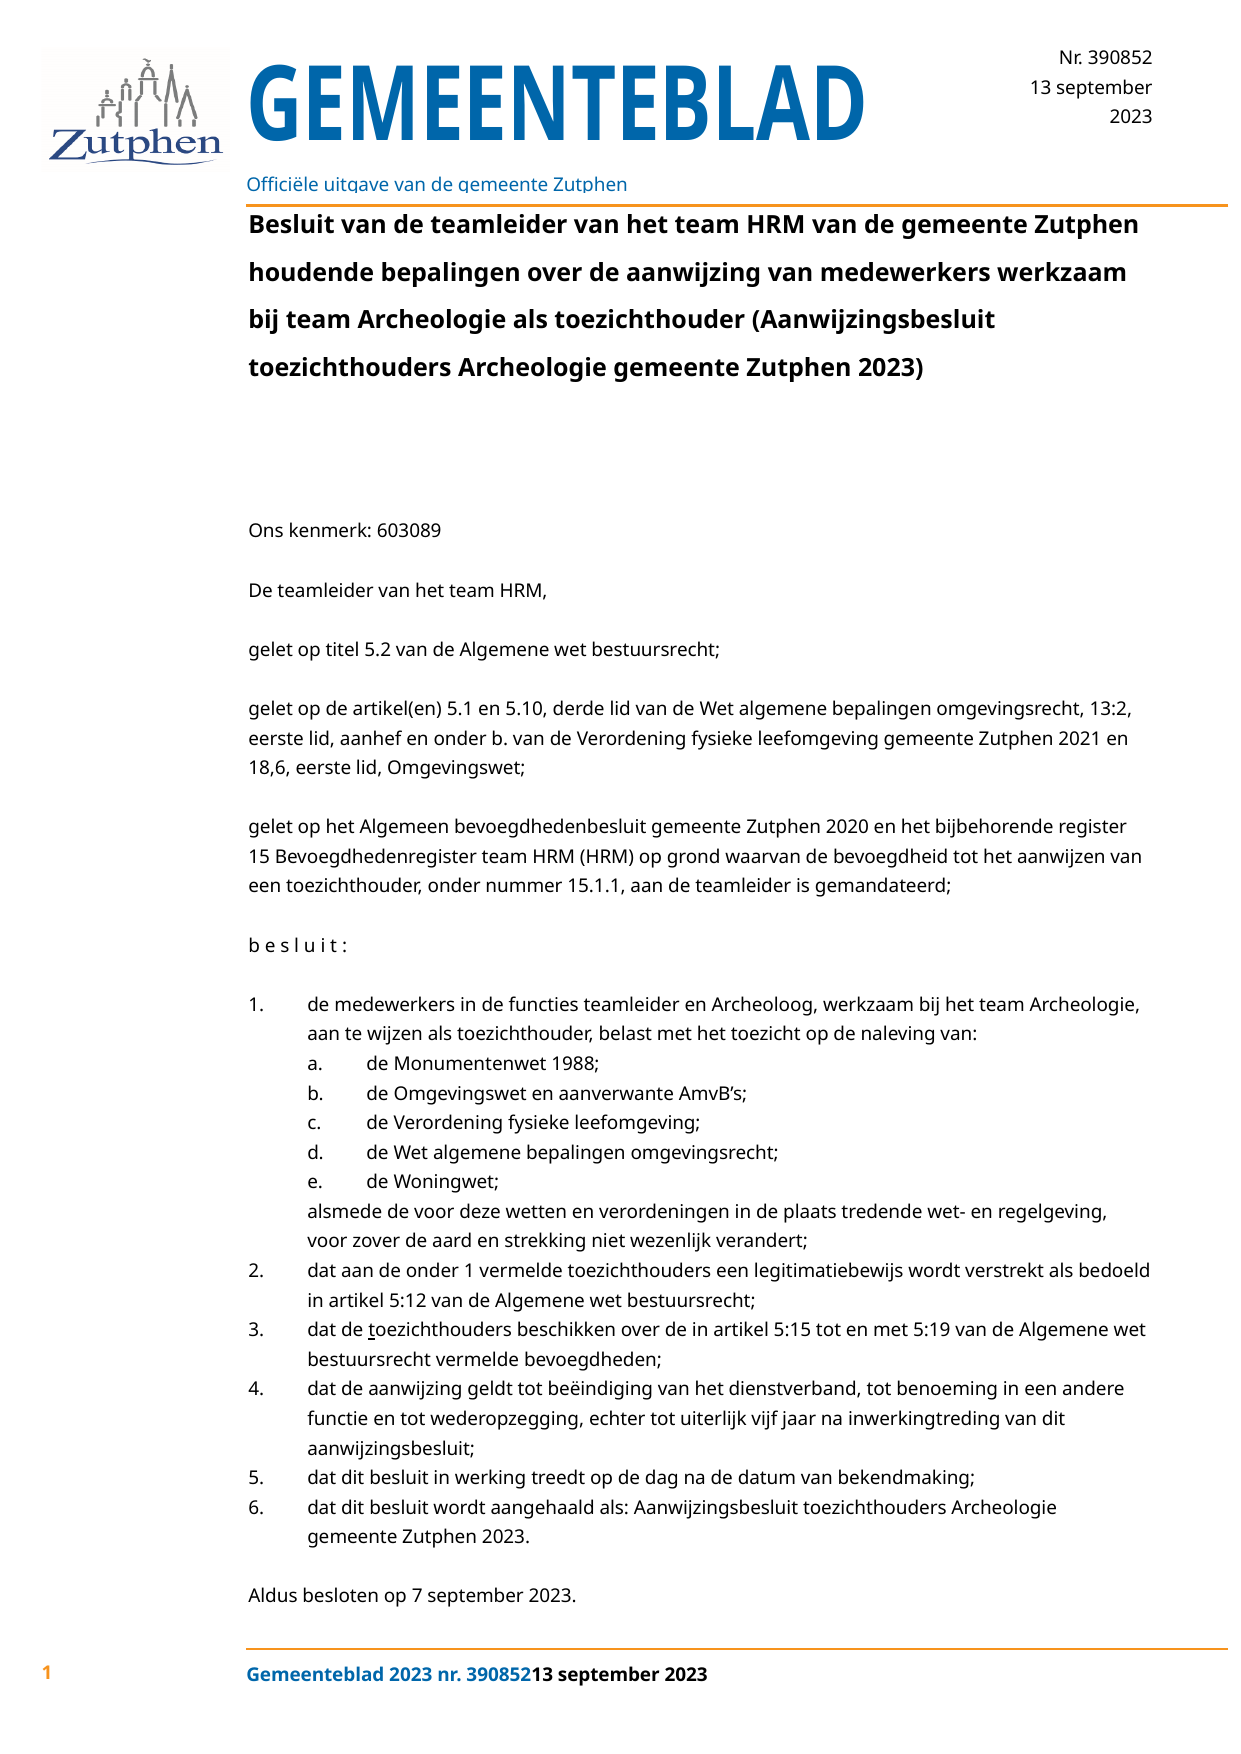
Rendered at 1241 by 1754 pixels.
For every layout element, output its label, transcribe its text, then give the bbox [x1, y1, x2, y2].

list de Omgevingswet en aanverwante AmvB’s; [307, 1080, 1152, 1106]
list dat aan de onder 1 vermelde toezichthouders een legitimatiebewijs wordt verstrekt als bedoeld in artikel 5:12 van de Algemene wet bestuursrecht; [248, 1257, 1152, 1313]
text Aldus besloten op 7 september 2023. [248, 1583, 1152, 1608]
list de Wet algemene bepalingen omgevingsrecht; [307, 1139, 1152, 1165]
list de medewerkers in de functies teamleider en Archeoloog, werkzaam bij het team Archeologie, aan te wijzen als toezichthouder, belast met het toezicht op de naleving van: [248, 991, 1152, 1046]
picture [41, 47, 231, 172]
text De teamleider van het team HRM, [248, 577, 1152, 603]
text Ons kenmerk: 603089 [248, 518, 1152, 543]
text gelet op titel 5.2 van de Algemene wet bestuursrecht; [248, 636, 1152, 662]
list alsmede de voor deze wetten en verordeningen in de plaats tredende wet- en regelgeving, voor zover de aard en strekking niet wezenlijk verandert; [248, 1198, 1152, 1253]
list dat dit besluit in werking treedt op de dag na de datum van bekendmaking; [248, 1464, 1152, 1490]
list dat dit besluit wordt aangehaald als: Aanwijzingsbesluit toezichthouders Archeologie gemeente Zutphen 2023. [248, 1494, 1152, 1549]
text gelet op de artikel(en) 5.1 en 5.10, derde lid van de Wet algemene bepalingen omgevingsrecht, 13:2, eerste lid, aanhef en onder b. van de Verordening fysieke leefomgeving gemeente Zutphen 2021 en 18,6, eerste lid, Omgevingswet; [248, 695, 1152, 780]
text gelet op het Algemeen bevoegdhedenbesluit gemeente Zutphen 2020 en het bijbehorende register 15 Bevoegdhedenregister team HRM (HRM) op grond waarvan de bevoegdheid tot het aanwijzen van een toezichthouder, onder nummer 15.1.1, aan de teamleider is gemandateerd; [248, 813, 1152, 898]
list de Monumentenwet 1988; [307, 1050, 1152, 1076]
text b e s l u i t : [248, 932, 1152, 958]
list de Woningwet; [307, 1168, 1152, 1194]
list de Verordening fysieke leefomgeving; [307, 1109, 1152, 1135]
list dat de toezichthouders beschikken over de in artikel 5:15 tot en met 5:19 van de Algemene wet bestuursrecht vermelde bevoegdheden; [248, 1316, 1152, 1372]
text Besluit van de teamleider van het team HRM van de gemeente Zutphen houdende bepalingen over de aanwijzing van medewerkers werkzaam bij team Archeologie als toezichthouder (Aanwijzingsbesluit toezichthouders Archeologie gemeente Zutphen 2023) [248, 207, 1152, 384]
list dat de aanwijzing geldt tot beëindiging van het dienstverband, tot benoeming in een andere functie en tot wederopzegging, echter tot uiterlijk vijf jaar na inwerkingtreding van dit aanwijzingsbesluit; [248, 1376, 1152, 1461]
